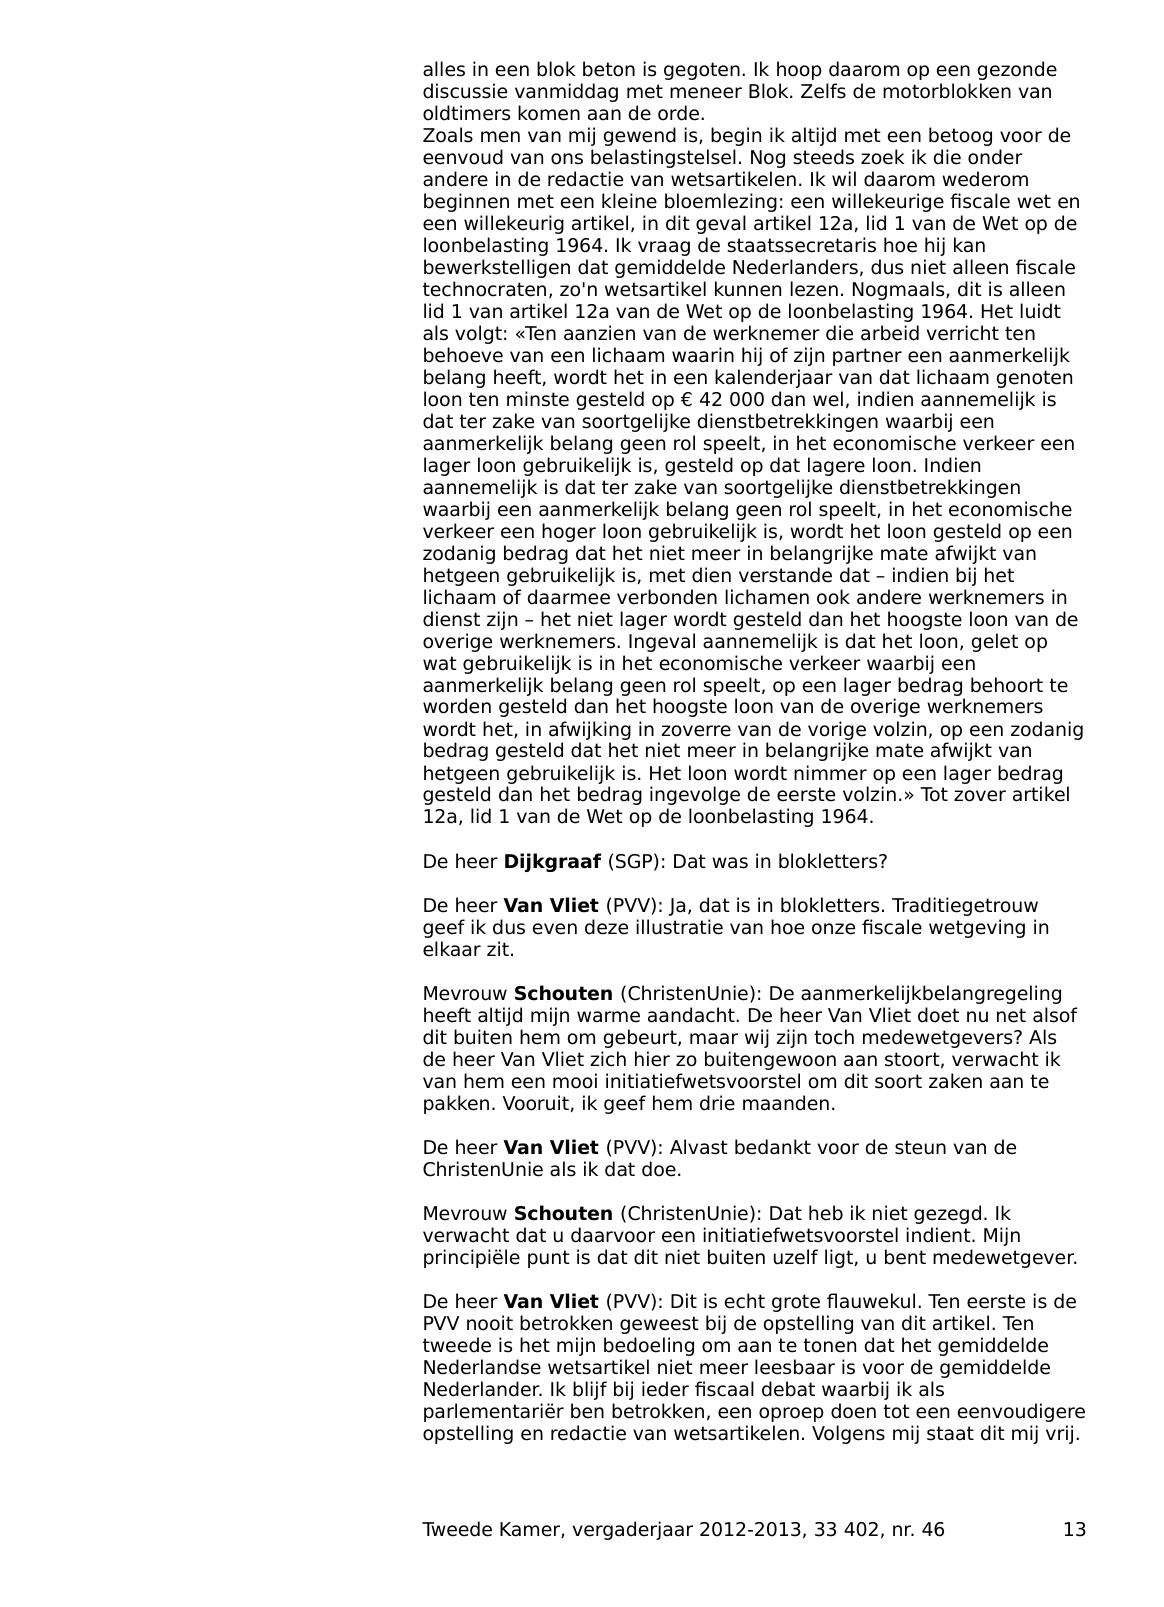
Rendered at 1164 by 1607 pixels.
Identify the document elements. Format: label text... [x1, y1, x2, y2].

text Zoals men van mij gewend is, begin ik altijd met een betoog voor de eenvoud van ons belastingstelsel. Nog steeds zoek ik die onder andere in de redactie van wetsartikelen. Ik wil daarom wederom beginnen met een kleine bloemlezing: een willekeurige fiscale wet en een willekeurig artikel, in dit geval artikel 12a, lid 1 van de Wet op de loonbelasting 1964. Ik vraag de staatssecretaris hoe hij kan bewerkstelligen dat gemiddelde Nederlanders, dus niet alleen fiscale technocraten, zo'n wetsartikel kunnen lezen. Nogmaals, dit is alleen lid 1 van artikel 12a van de Wet op de loonbelasting 1964. Het luidt als volgt: «Ten aanzien van de werknemer die arbeid verricht ten behoeve van een lichaam waarin hij of zijn partner een aanmerkelijk belang heeft, wordt het in een kalenderjaar van dat lichaam genoten loon ten minste gesteld op € 42 000 dan wel, indien aannemelijk is dat ter zake van soortgelijke dienstbetrekkingen waarbij een aanmerkelijk belang geen rol speelt, in het economische verkeer een lager loon gebruikelijk is, gesteld op dat lagere loon. Indien aannemelijk is dat ter zake van soortgelijke dienstbetrekkingen waarbij een aanmerkelijk belang geen rol speelt, in het economische verkeer een hoger loon gebruikelijk is, wordt het loon gesteld op een zodanig bedrag dat het niet meer in belangrijke mate afwijkt van hetgeen gebruikelijk is, met dien verstande dat – indien bij het lichaam of daarmee verbonden lichamen ook andere werknemers in dienst zijn – het niet lager wordt gesteld dan het hoogste loon van de overige werknemers. Ingeval aannemelijk is dat het loon, gelet op wat gebruikelijk is in het economische verkeer waarbij een aanmerkelijk belang geen rol speelt, op een lager bedrag behoort te worden gesteld dan het hoogste loon van de overige werknemers wordt het, in afwijking in zoverre van de vorige volzin, op een zodanig bedrag gesteld dat het niet meer in belangrijke mate afwijkt van hetgeen gebruikelijk is. Het loon wordt nimmer op een lager bedrag gesteld dan het bedrag ingevolge de eerste volzin.» Tot zover artikel 12a, lid 1 van de Wet op de loonbelasting 1964. [422, 125, 1087, 828]
text Mevrouw Schouten (ChristenUnie): De aanmerkelijkbelangregeling heeft altijd mijn warme aandacht. De heer Van Vliet doet nu net alsof dit buiten hem om gebeurt, maar wij zijn toch medewetgevers? Als de heer Van Vliet zich hier zo buitengewoon aan stoort, verwacht ik van hem een mooi initiatiefwetsvoorstel om dit soort zaken aan te pakken. Vooruit, ik geef hem drie maanden. [422, 983, 1087, 1115]
text De heer Van Vliet (PVV): Ja, dat is in blokletters. Traditiegetrouw geef ik dus even deze illustratie van hoe onze fiscale wetgeving in elkaar zit. [422, 895, 1087, 961]
text De heer Van Vliet (PVV): Alvast bedankt voor de steun van de ChristenUnie als ik dat doe. [422, 1137, 1087, 1181]
text alles in een blok beton is gegoten. Ik hoop daarom op een gezonde discussie vanmiddag met meneer Blok. Zelfs de motorblokken van oldtimers komen aan de orde. [422, 59, 1087, 125]
text De heer Dijkgraaf (SGP): Dat was in blokletters? [422, 851, 1087, 872]
text De heer Van Vliet (PVV): Dit is echt grote flauwekul. Ten eerste is de PVV nooit betrokken geweest bij de opstelling van dit artikel. Ten tweede is het mijn bedoeling om aan te tonen dat het gemiddelde Nederlandse wetsartikel niet meer leesbaar is voor de gemiddelde Nederlander. Ik blijf bij ieder fiscaal debat waarbij ik als parlementariër ben betrokken, een oproep doen tot een eenvoudigere opstelling en redactie van wetsartikelen. Volgens mij staat dit mij vrij. [422, 1291, 1087, 1445]
text Mevrouw Schouten (ChristenUnie): Dat heb ik niet gezegd. Ik verwacht dat u daarvoor een initiatiefwetsvoorstel indient. Mijn principiële punt is dat dit niet buiten uzelf ligt, u bent medewetgever. [422, 1203, 1087, 1269]
